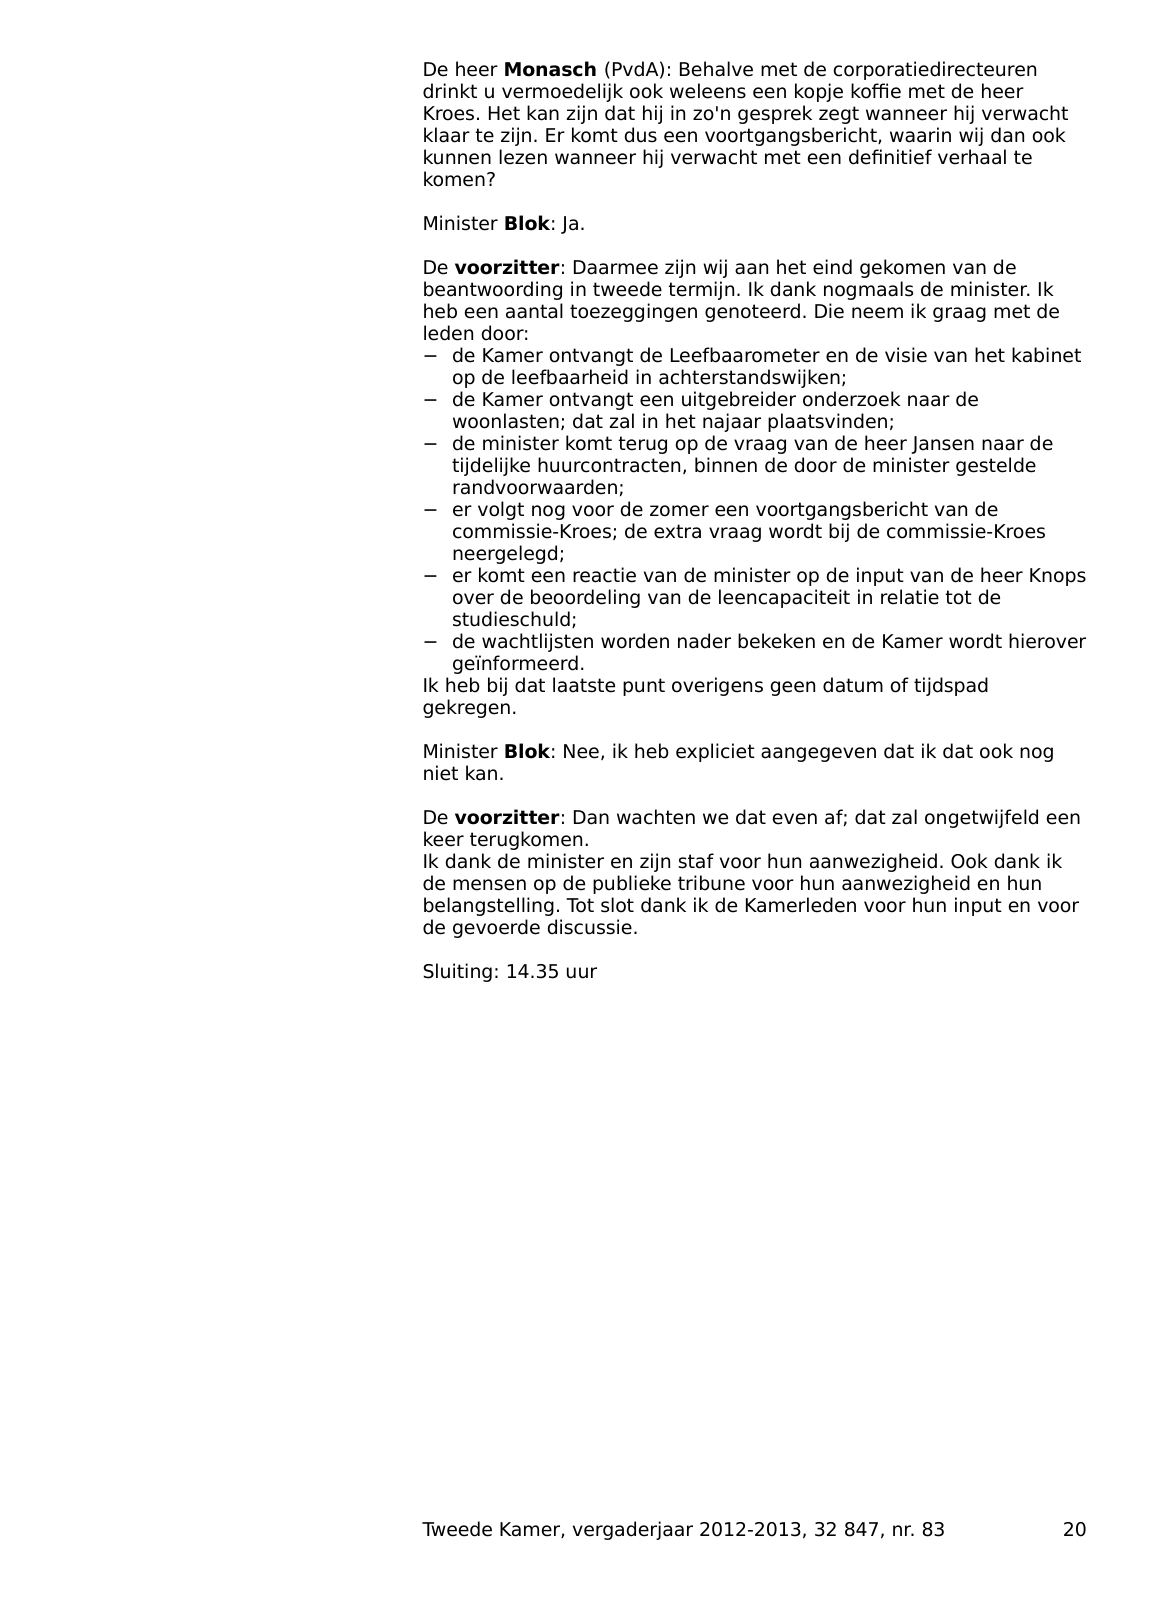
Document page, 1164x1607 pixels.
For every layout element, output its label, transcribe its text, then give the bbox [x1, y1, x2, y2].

text − er komt een reactie van de minister op de input van de heer Knops over de beoordeling van de leencapaciteit in relatie tot de studieschuld; [422, 565, 1087, 631]
text − de Kamer ontvangt een uitgebreider onderzoek naar de woonlasten; dat zal in het najaar plaatsvinden; [422, 389, 1087, 433]
text De heer Monasch (PvdA): Behalve met de corporatiedirecteuren drinkt u vermoedelijk ook weleens een kopje koffie met de heer Kroes. Het kan zijn dat hij in zo'n gesprek zegt wanneer hij verwacht klaar te zijn. Er komt dus een voortgangsbericht, waarin wij dan ook kunnen lezen wanneer hij verwacht met een definitief verhaal te komen? [422, 59, 1087, 191]
text − de Kamer ontvangt de Leefbaarometer en de visie van het kabinet op de leefbaarheid in achterstandswijken; [422, 345, 1087, 389]
text Minister Blok: Ja. [422, 213, 1087, 235]
text − er volgt nog voor de zomer een voortgangsbericht van de commissie-Kroes; de extra vraag wordt bij de commissie-Kroes neergelegd; [422, 499, 1087, 565]
text Sluiting: 14.35 uur [422, 961, 1087, 983]
text Minister Blok: Nee, ik heb expliciet aangegeven dat ik dat ook nog niet kan. [422, 741, 1087, 785]
text De voorzitter: Dan wachten we dat even af; dat zal ongetwijfeld een keer terugkomen. [422, 807, 1087, 851]
text − de wachtlijsten worden nader bekeken en de Kamer wordt hierover geïnformeerd. [422, 631, 1087, 675]
text − de minister komt terug op de vraag van de heer Jansen naar de tijdelijke huurcontracten, binnen de door de minister gestelde randvoorwaarden; [422, 433, 1087, 499]
text De voorzitter: Daarmee zijn wij aan het eind gekomen van de beantwoording in tweede termijn. Ik dank nogmaals de minister. Ik heb een aantal toezeggingen genoteerd. Die neem ik graag met de leden door: [422, 257, 1087, 345]
text Ik dank de minister en zijn staf voor hun aanwezigheid. Ook dank ik de mensen op de publieke tribune voor hun aanwezigheid en hun belangstelling. Tot slot dank ik de Kamerleden voor hun input en voor de gevoerde discussie. [422, 851, 1087, 939]
text Ik heb bij dat laatste punt overigens geen datum of tijdspad gekregen. [422, 675, 1087, 719]
